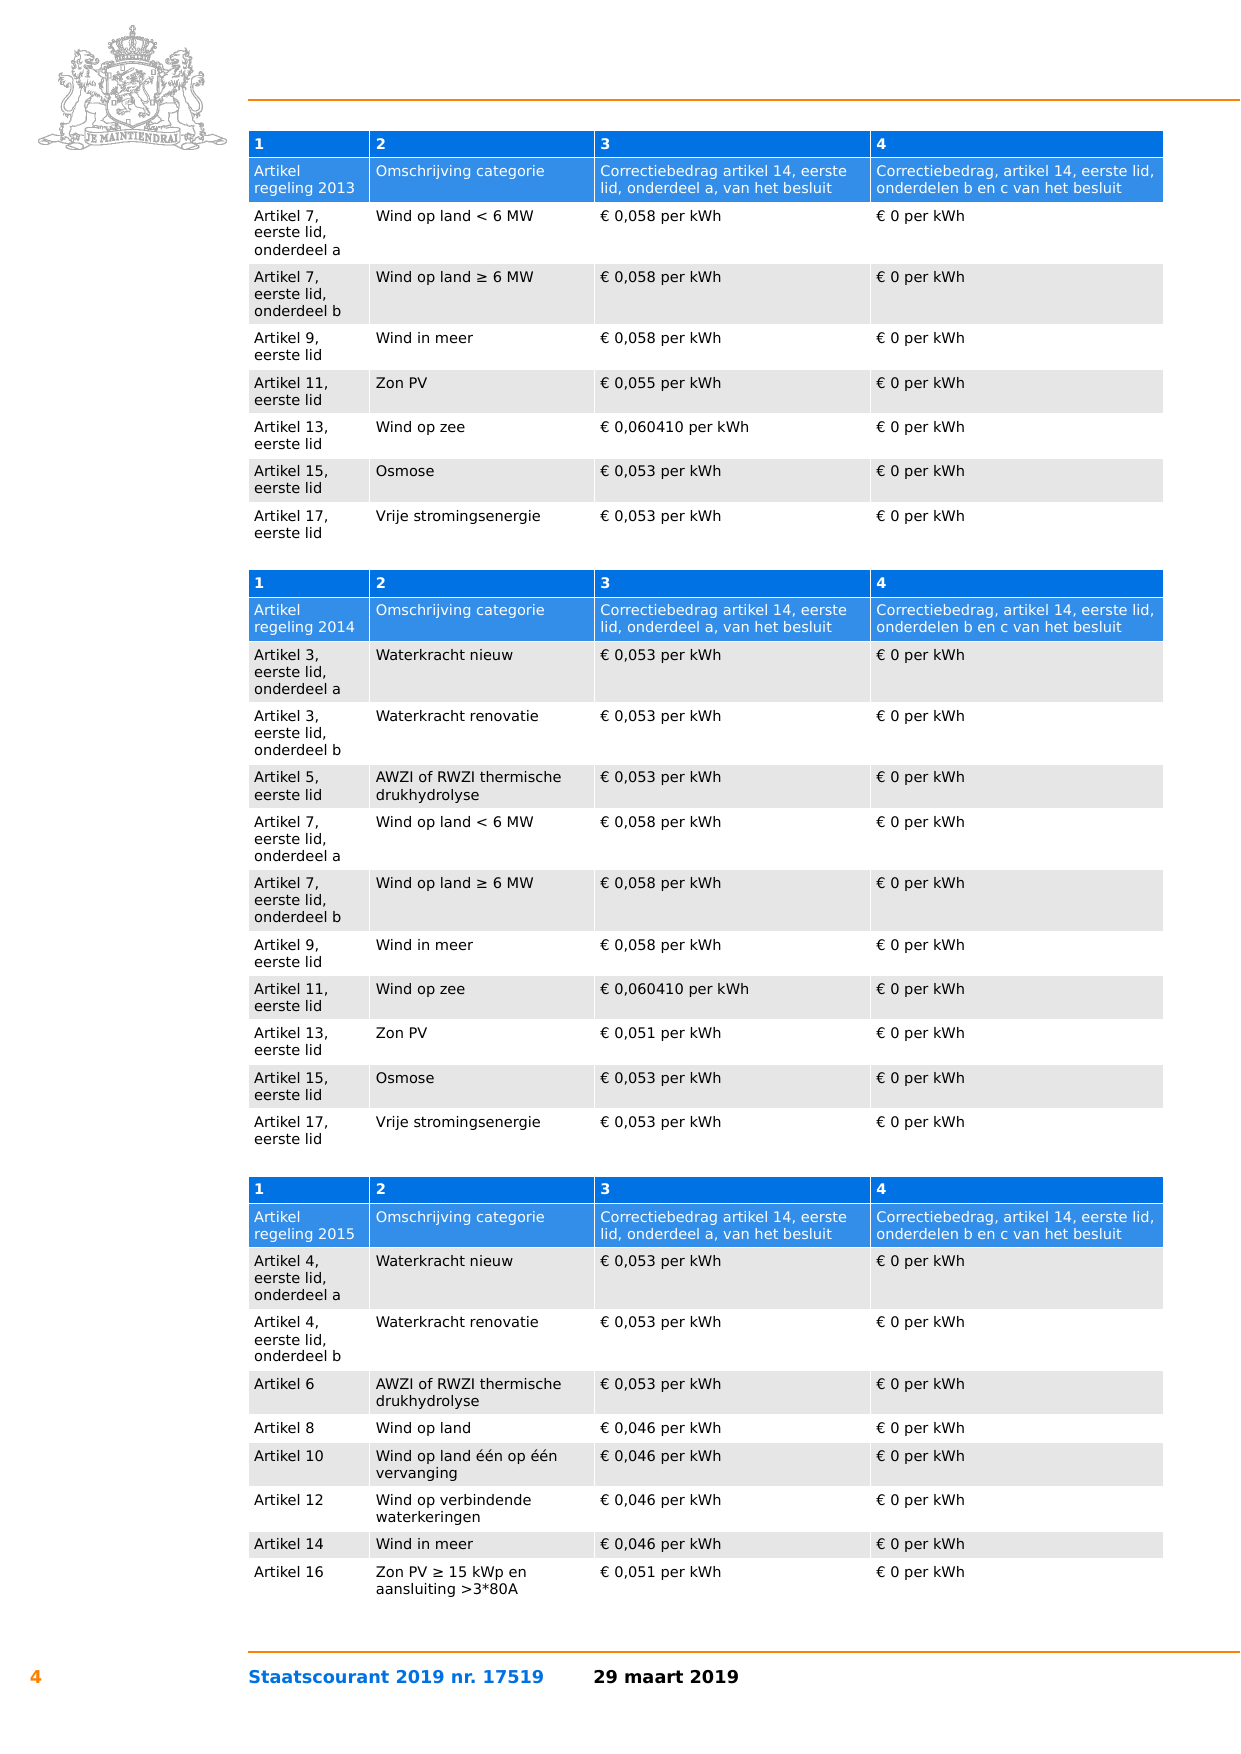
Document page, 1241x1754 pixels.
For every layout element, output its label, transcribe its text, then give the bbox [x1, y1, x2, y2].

table_cell Wind in meer [370, 932, 594, 975]
table_cell € 0 per kWh [871, 1065, 1163, 1108]
table_cell Wind op zee [370, 414, 594, 457]
table_cell € 0,058 per kWh [595, 809, 870, 869]
table_cell Omschrijving categorie [370, 158, 594, 202]
table_cell € 0,053 per kWh [595, 459, 870, 502]
table_cell Omschrijving categorie [370, 1204, 594, 1247]
table_cell Artikel regeling 2014 [249, 598, 369, 641]
table_cell € 0 per kWh [871, 809, 1163, 869]
table_cell Artikel 7, eerste lid, onderdeel b [249, 264, 369, 324]
table_cell Waterkracht nieuw [370, 642, 594, 702]
table_cell € 0 per kWh [871, 1248, 1163, 1309]
table_cell € 0,053 per kWh [595, 1109, 870, 1153]
table_cell € 0,053 per kWh [595, 765, 870, 808]
table_cell Correctiebedrag artikel 14, eerste lid, onderdeel a, van het besluit [595, 598, 870, 641]
table_cell Zon PV [370, 1021, 594, 1064]
table_cell € 0,053 per kWh [595, 1248, 870, 1309]
table_cell Omschrijving categorie [370, 598, 594, 641]
table_header 1 [249, 131, 369, 157]
table_cell Artikel regeling 2013 [249, 158, 369, 202]
table_cell € 0 per kWh [871, 1021, 1163, 1064]
table_cell € 0 per kWh [871, 1415, 1163, 1442]
table_cell Artikel regeling 2015 [249, 1204, 369, 1247]
table_cell Artikel 4, eerste lid, onderdeel a [249, 1248, 369, 1309]
table_cell Artikel 8 [249, 1415, 369, 1442]
table_cell Artikel 12 [249, 1487, 369, 1531]
table_cell € 0 per kWh [871, 503, 1163, 546]
table_cell Artikel 11, eerste lid [249, 976, 369, 1019]
table_cell Wind op zee [370, 976, 594, 1019]
table_cell Vrije stromingsenergie [370, 1109, 594, 1153]
table_cell Artikel 9, eerste lid [249, 932, 369, 975]
table_cell € 0 per kWh [871, 1310, 1163, 1370]
table_cell € 0,051 per kWh [595, 1021, 870, 1064]
table_header 1 [249, 570, 369, 597]
table_cell € 0,053 per kWh [595, 503, 870, 546]
table_cell € 0 per kWh [871, 932, 1163, 975]
table_cell € 0,046 per kWh [595, 1532, 870, 1558]
table_cell Artikel 7, eerste lid, onderdeel a [249, 809, 369, 869]
table_cell € 0,055 per kWh [595, 370, 870, 413]
table_cell Wind op verbindende waterkeringen [370, 1487, 594, 1531]
table_cell Vrije stromingsenergie [370, 503, 594, 546]
table_cell € 0 per kWh [871, 1559, 1163, 1602]
table_cell € 0 per kWh [871, 1443, 1163, 1486]
table_cell Wind op land < 6 MW [370, 809, 594, 869]
table_cell € 0,060410 per kWh [595, 976, 870, 1019]
table_cell € 0,058 per kWh [595, 870, 870, 931]
table_cell € 0,058 per kWh [595, 203, 870, 263]
table_header 2 [370, 1177, 594, 1203]
table_cell Artikel 17, eerste lid [249, 503, 369, 546]
table_cell € 0,046 per kWh [595, 1415, 870, 1442]
table_cell Correctiebedrag artikel 14, eerste lid, onderdeel a, van het besluit [595, 158, 870, 202]
table_cell Artikel 6 [249, 1371, 369, 1414]
table_cell € 0,060410 per kWh [595, 414, 870, 457]
table_cell Artikel 7, eerste lid, onderdeel b [249, 870, 369, 931]
table_cell € 0,051 per kWh [595, 1559, 870, 1602]
picture [38, 25, 227, 150]
table_cell € 0 per kWh [871, 1109, 1163, 1153]
table_cell € 0 per kWh [871, 1532, 1163, 1558]
table_header 2 [370, 131, 594, 157]
table_cell Artikel 14 [249, 1532, 369, 1558]
table_cell € 0 per kWh [871, 1371, 1163, 1414]
table_cell € 0,046 per kWh [595, 1443, 870, 1486]
table_cell Artikel 13, eerste lid [249, 1021, 369, 1064]
table_cell Artikel 16 [249, 1559, 369, 1602]
table_cell Artikel 7, eerste lid, onderdeel a [249, 203, 369, 263]
table_cell Wind op land < 6 MW [370, 203, 594, 263]
table_cell Osmose [370, 459, 594, 502]
table_cell Artikel 17, eerste lid [249, 1109, 369, 1153]
table_cell Artikel 3, eerste lid, onderdeel a [249, 642, 369, 702]
table_cell Artikel 5, eerste lid [249, 765, 369, 808]
table_cell Artikel 13, eerste lid [249, 414, 369, 457]
table_header 3 [595, 1177, 870, 1203]
table_cell € 0 per kWh [871, 370, 1163, 413]
table_cell € 0 per kWh [871, 1487, 1163, 1531]
table_cell € 0 per kWh [871, 203, 1163, 263]
table_cell € 0,053 per kWh [595, 703, 870, 764]
table_cell Correctiebedrag, artikel 14, eerste lid, onderdelen b en c van het besluit [871, 158, 1163, 202]
table_cell Waterkracht renovatie [370, 703, 594, 764]
table_cell AWZI of RWZI thermische drukhydrolyse [370, 765, 594, 808]
table_cell Correctiebedrag, artikel 14, eerste lid, onderdelen b en c van het besluit [871, 1204, 1163, 1247]
table_cell AWZI of RWZI thermische drukhydrolyse [370, 1371, 594, 1414]
table_cell € 0 per kWh [871, 976, 1163, 1019]
table_cell Wind op land ≥ 6 MW [370, 870, 594, 931]
table_cell Wind op land ≥ 6 MW [370, 264, 594, 324]
table_cell € 0 per kWh [871, 870, 1163, 931]
table_header 3 [595, 570, 870, 597]
table_cell Waterkracht renovatie [370, 1310, 594, 1370]
table_cell Wind op land één op één vervanging [370, 1443, 594, 1486]
table_cell € 0,053 per kWh [595, 1310, 870, 1370]
table_cell Waterkracht nieuw [370, 1248, 594, 1309]
table_cell Artikel 9, eerste lid [249, 325, 369, 369]
table_header 4 [871, 131, 1163, 157]
table_cell Zon PV [370, 370, 594, 413]
table_cell € 0 per kWh [871, 414, 1163, 457]
table_cell € 0,058 per kWh [595, 264, 870, 324]
table_cell € 0 per kWh [871, 325, 1163, 369]
table_cell Wind in meer [370, 1532, 594, 1558]
table_cell € 0 per kWh [871, 703, 1163, 764]
table_cell Osmose [370, 1065, 594, 1108]
table_cell € 0,058 per kWh [595, 932, 870, 975]
table_cell Wind op land [370, 1415, 594, 1442]
table_header 4 [871, 570, 1163, 597]
table_cell € 0 per kWh [871, 264, 1163, 324]
table_header 2 [370, 570, 594, 597]
table_cell € 0,053 per kWh [595, 1065, 870, 1108]
table_cell € 0,058 per kWh [595, 325, 870, 369]
table_header 4 [871, 1177, 1163, 1203]
table_cell Correctiebedrag, artikel 14, eerste lid, onderdelen b en c van het besluit [871, 598, 1163, 641]
table_header 3 [595, 131, 870, 157]
table_cell Artikel 3, eerste lid, onderdeel b [249, 703, 369, 764]
table_cell Artikel 4, eerste lid, onderdeel b [249, 1310, 369, 1370]
table_cell € 0,046 per kWh [595, 1487, 870, 1531]
table_cell Artikel 11, eerste lid [249, 370, 369, 413]
table_cell € 0,053 per kWh [595, 642, 870, 702]
table_cell Wind in meer [370, 325, 594, 369]
table_cell Correctiebedrag artikel 14, eerste lid, onderdeel a, van het besluit [595, 1204, 870, 1247]
table_cell € 0 per kWh [871, 459, 1163, 502]
table_cell Artikel 10 [249, 1443, 369, 1486]
table_cell € 0,053 per kWh [595, 1371, 870, 1414]
table_header 1 [249, 1177, 369, 1203]
table_cell Artikel 15, eerste lid [249, 459, 369, 502]
table_cell € 0 per kWh [871, 765, 1163, 808]
table_cell € 0 per kWh [871, 642, 1163, 702]
table_cell Zon PV ≥ 15 kWp en aansluiting >3*80A [370, 1559, 594, 1602]
table_cell Artikel 15, eerste lid [249, 1065, 369, 1108]
